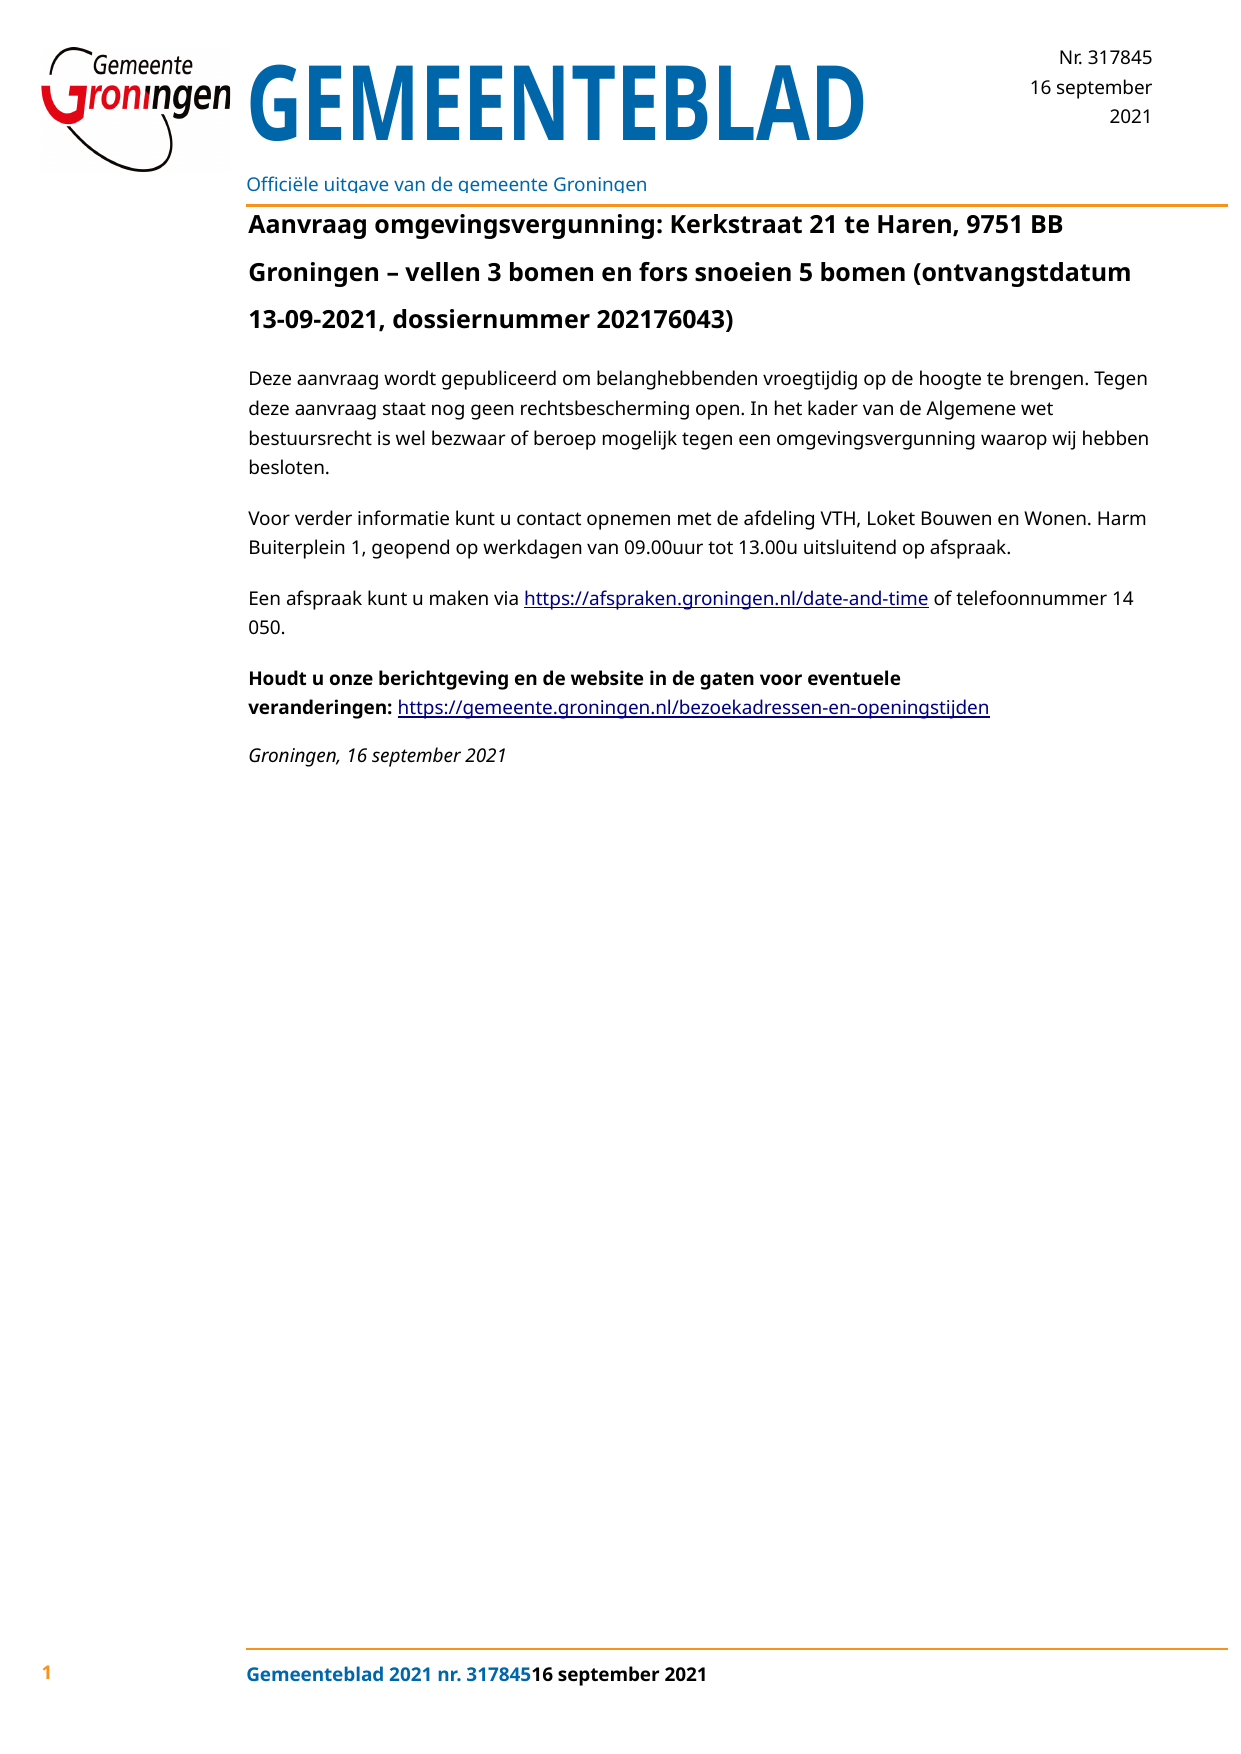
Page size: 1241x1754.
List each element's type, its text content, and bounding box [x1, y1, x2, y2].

text Aanvraag omgevingsvergunning: Kerkstraat 21 te Haren, 9751 BB Groningen – vellen 3 bomen en fors snoeien 5 bomen (ontvangstdatum 13-09-2021, dossiernummer 202176043) [248, 207, 1152, 336]
text Een afspraak kunt u maken via https://afspraken.groningen.nl/date-and-time of telefoonnummer 14 050. [248, 585, 1152, 640]
text Groningen, 16 september 2021 [248, 742, 1152, 768]
picture [41, 47, 231, 172]
text Voor verder informatie kunt u contact opnemen met de afdeling VTH, Loket Bouwen en Wonen. Harm Buiterplein 1, geopend op werkdagen van 09.00uur tot 13.00u uitsluitend op afspraak. [248, 505, 1152, 560]
text Deze aanvraag wordt gepubliceerd om belanghebbenden vroegtijdig op de hoogte te brengen. Tegen deze aanvraag staat nog geen rechtsbescherming open. In het kader van de Algemene wet bestuursrecht is wel bezwaar of beroep mogelijk tegen een omgevingsvergunning waarop wij hebben besloten. [248, 366, 1152, 480]
text Houdt u onze berichtgeving en de website in de gaten voor eventuele veranderingen: https://gemeente.groningen.nl/bezoekadressen-en-openingstijden [248, 665, 1152, 720]
